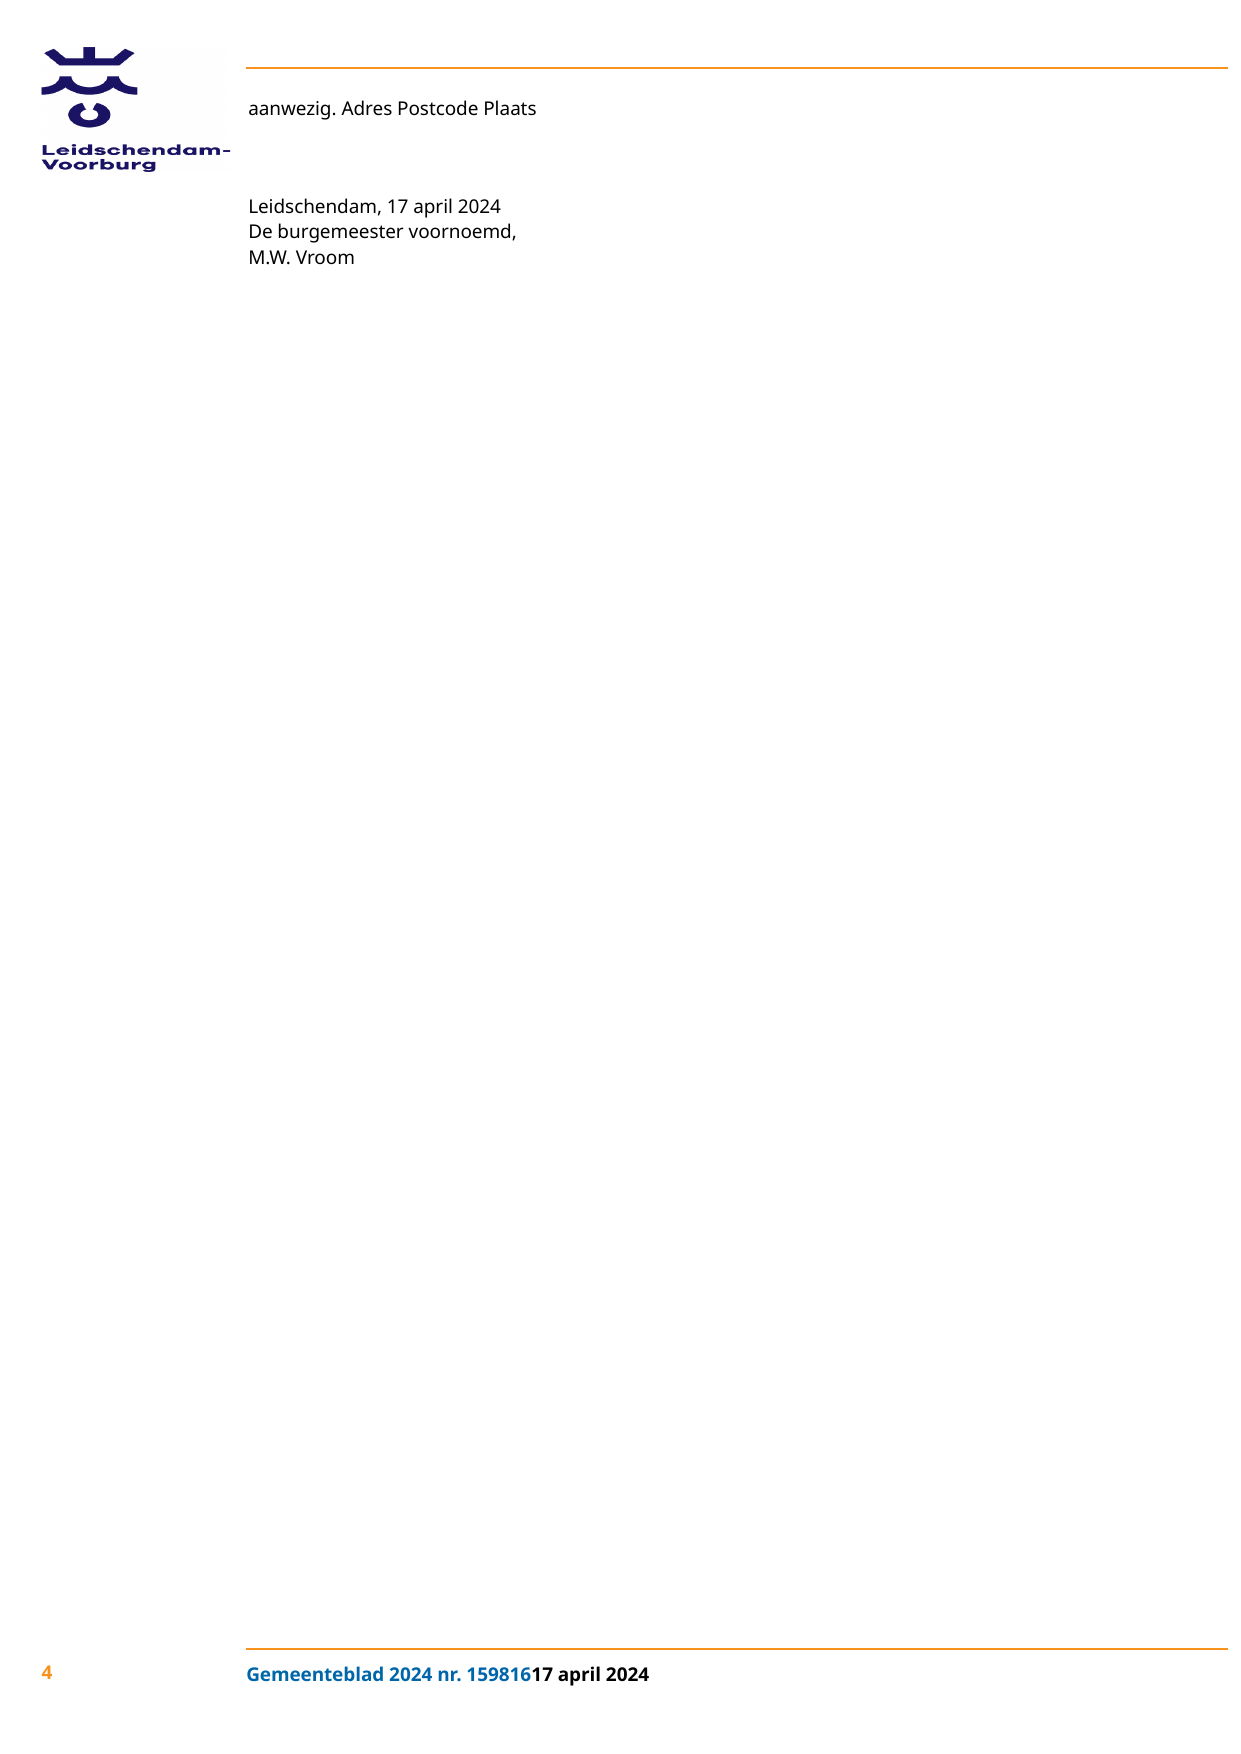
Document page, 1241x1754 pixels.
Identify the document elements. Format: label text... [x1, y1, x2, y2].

text aanwezig. Adres Postcode Plaats [248, 95, 1152, 121]
text De burgemeester voornoemd, [248, 219, 1152, 244]
text M.W. Vroom [248, 244, 1152, 270]
text Leidschendam, 17 april 2024 [248, 193, 1152, 219]
picture [41, 47, 231, 172]
